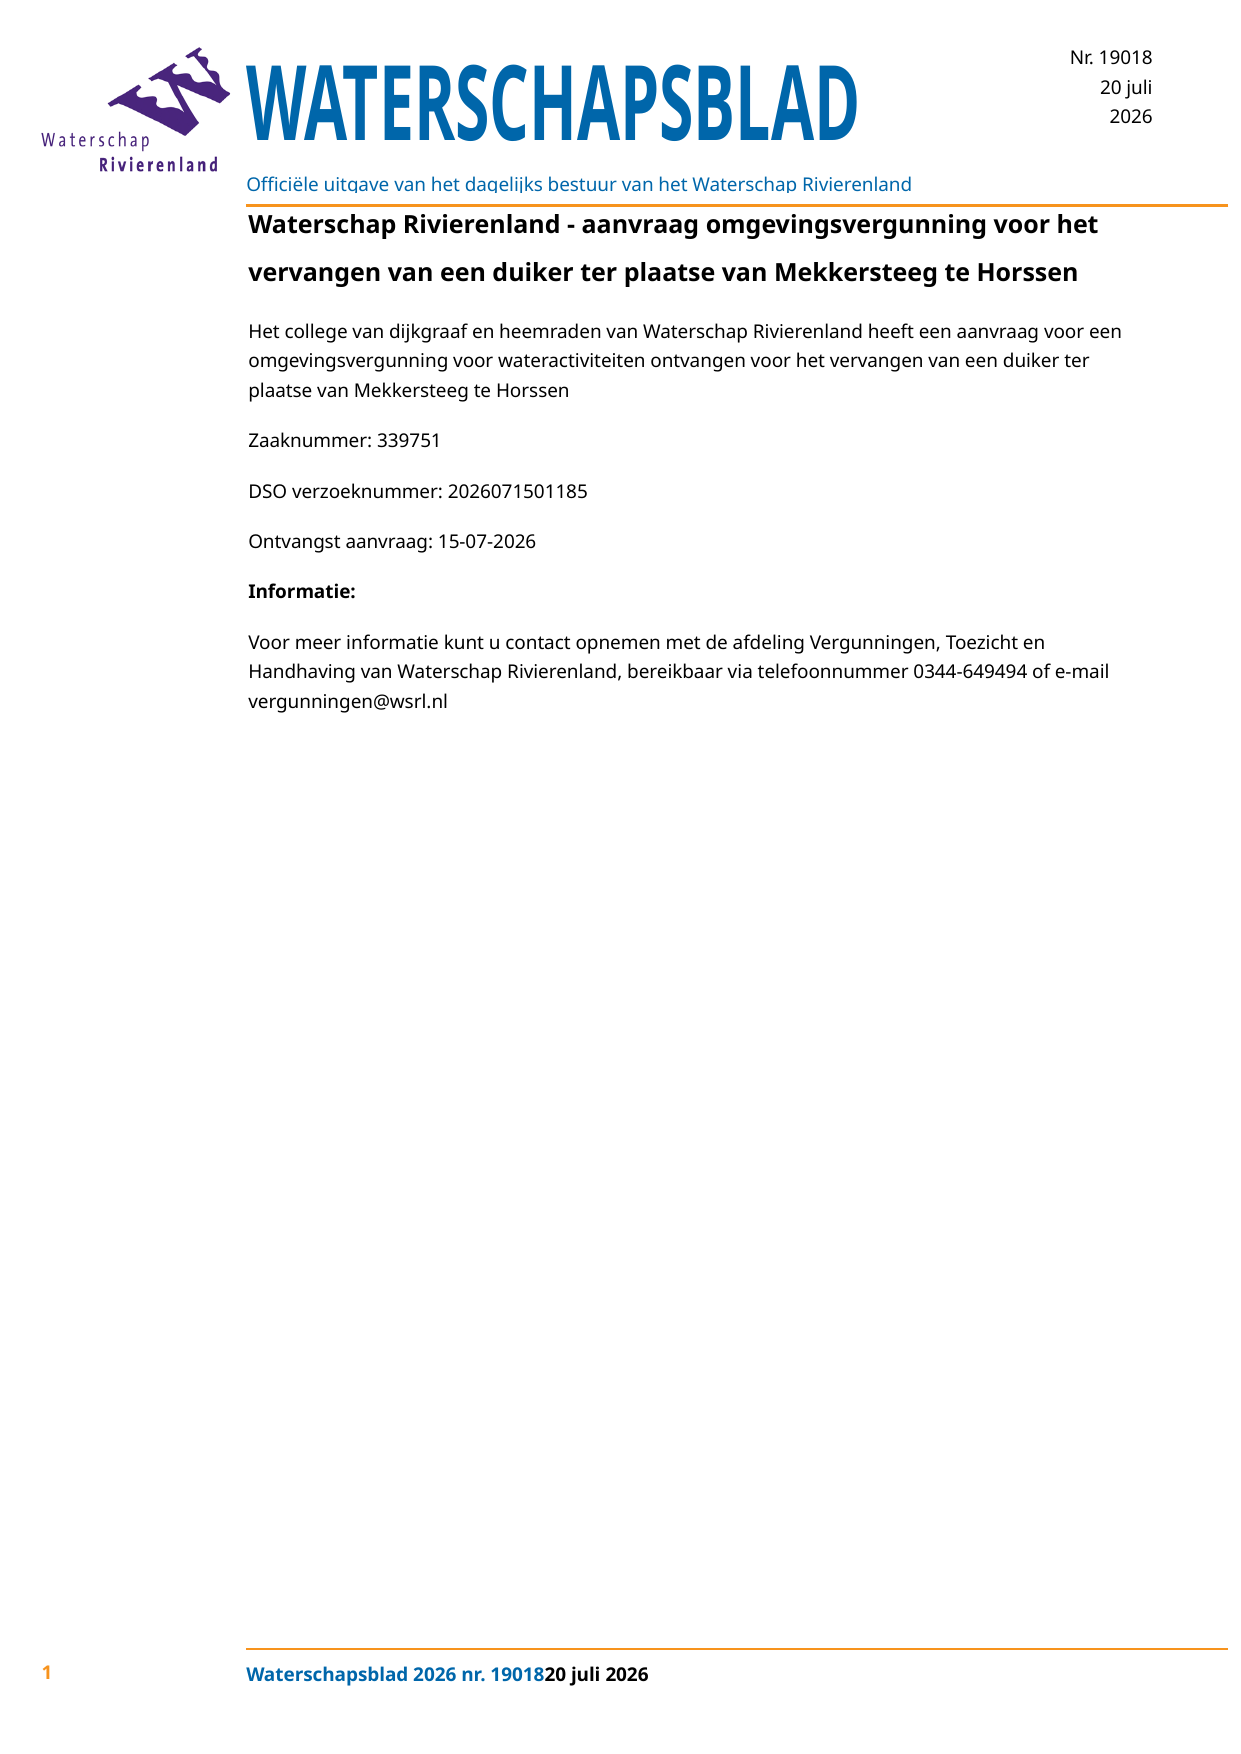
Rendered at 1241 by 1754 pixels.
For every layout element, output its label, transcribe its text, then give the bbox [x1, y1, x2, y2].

text Het college van dijkgraaf en heemraden van Waterschap Rivierenland heeft een aanvraag voor een omgevingsvergunning voor wateractiviteiten ontvangen voor het vervangen van een duiker ter plaatse van Mekkersteeg te Horssen [248, 318, 1152, 403]
text Voor meer informatie kunt u contact opnemen met de afdeling Vergunningen, Toezicht en Handhaving van Waterschap Rivierenland, bereikbaar via telefoonnummer 0344-649494 of e-mail vergunningen@wsrl.nl [248, 629, 1152, 714]
picture [41, 47, 231, 172]
text Waterschap Rivierenland - aanvraag omgevingsvergunning voor het vervangen van een duiker ter plaatse van Mekkersteeg te Horssen [248, 207, 1152, 288]
text Ontvangst aanvraag: 15-07-2026 [248, 528, 1152, 554]
text Informatie: [248, 579, 1152, 604]
text Zaaknummer: 339751 [248, 427, 1152, 453]
text DSO verzoeknummer: 2026071501185 [248, 478, 1152, 504]
